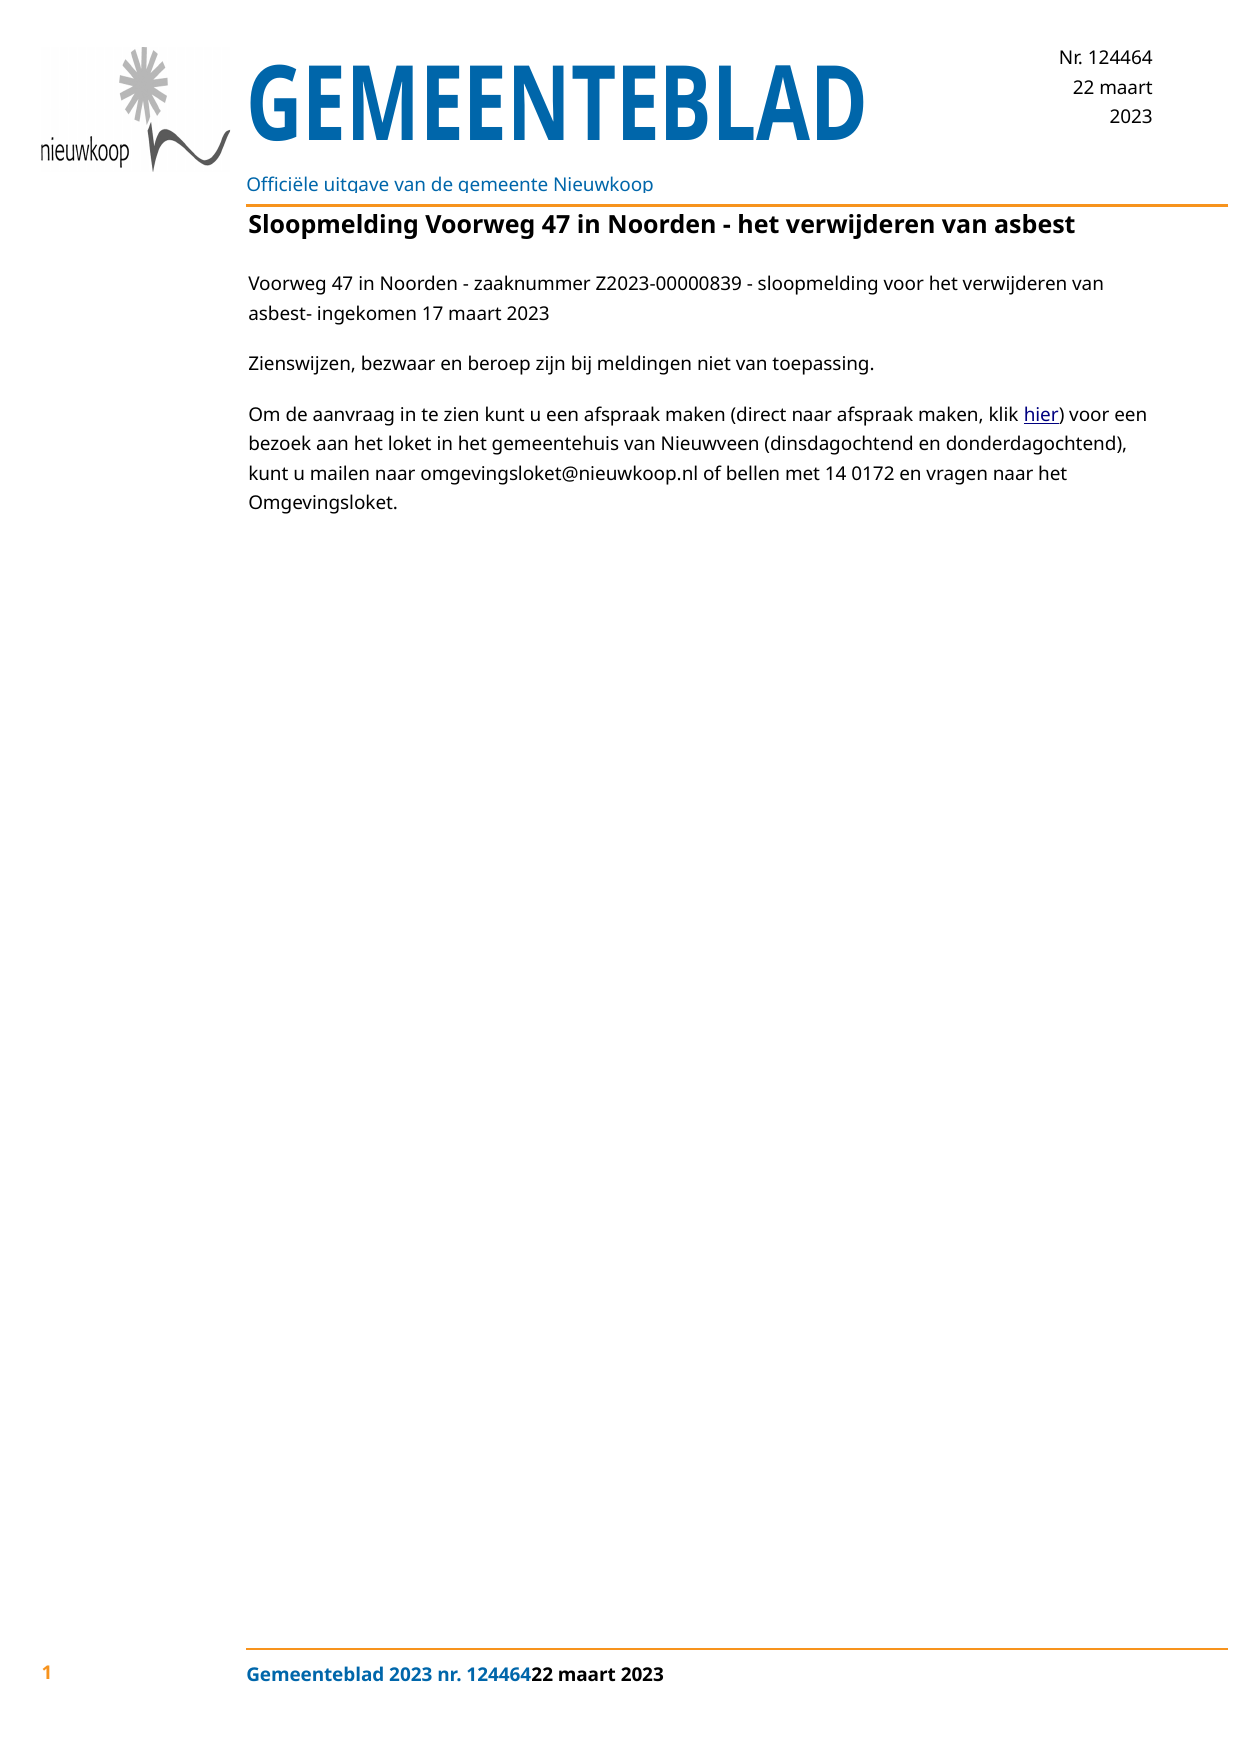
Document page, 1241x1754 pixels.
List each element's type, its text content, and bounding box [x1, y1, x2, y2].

picture [41, 47, 231, 172]
text Om de aanvraag in te zien kunt u een afspraak maken (direct naar afspraak maken, klik hier) voor een bezoek aan het loket in het gemeentehuis van Nieuwveen (dinsdagochtend en donderdagochtend), kunt u mailen naar omgevingsloket@nieuwkoop.nl of bellen met 14 0172 en vragen naar het Omgevingsloket. [248, 401, 1152, 515]
text Zienswijzen, bezwaar en beroep zijn bij meldingen niet van toepassing. [248, 350, 1152, 376]
text Voorweg 47 in Noorden - zaaknummer Z2023-00000839 - sloopmelding voor het verwijderen van asbest- ingekomen 17 maart 2023 [248, 270, 1152, 326]
text Sloopmelding Voorweg 47 in Noorden - het verwijderen van asbest [248, 207, 1152, 241]
